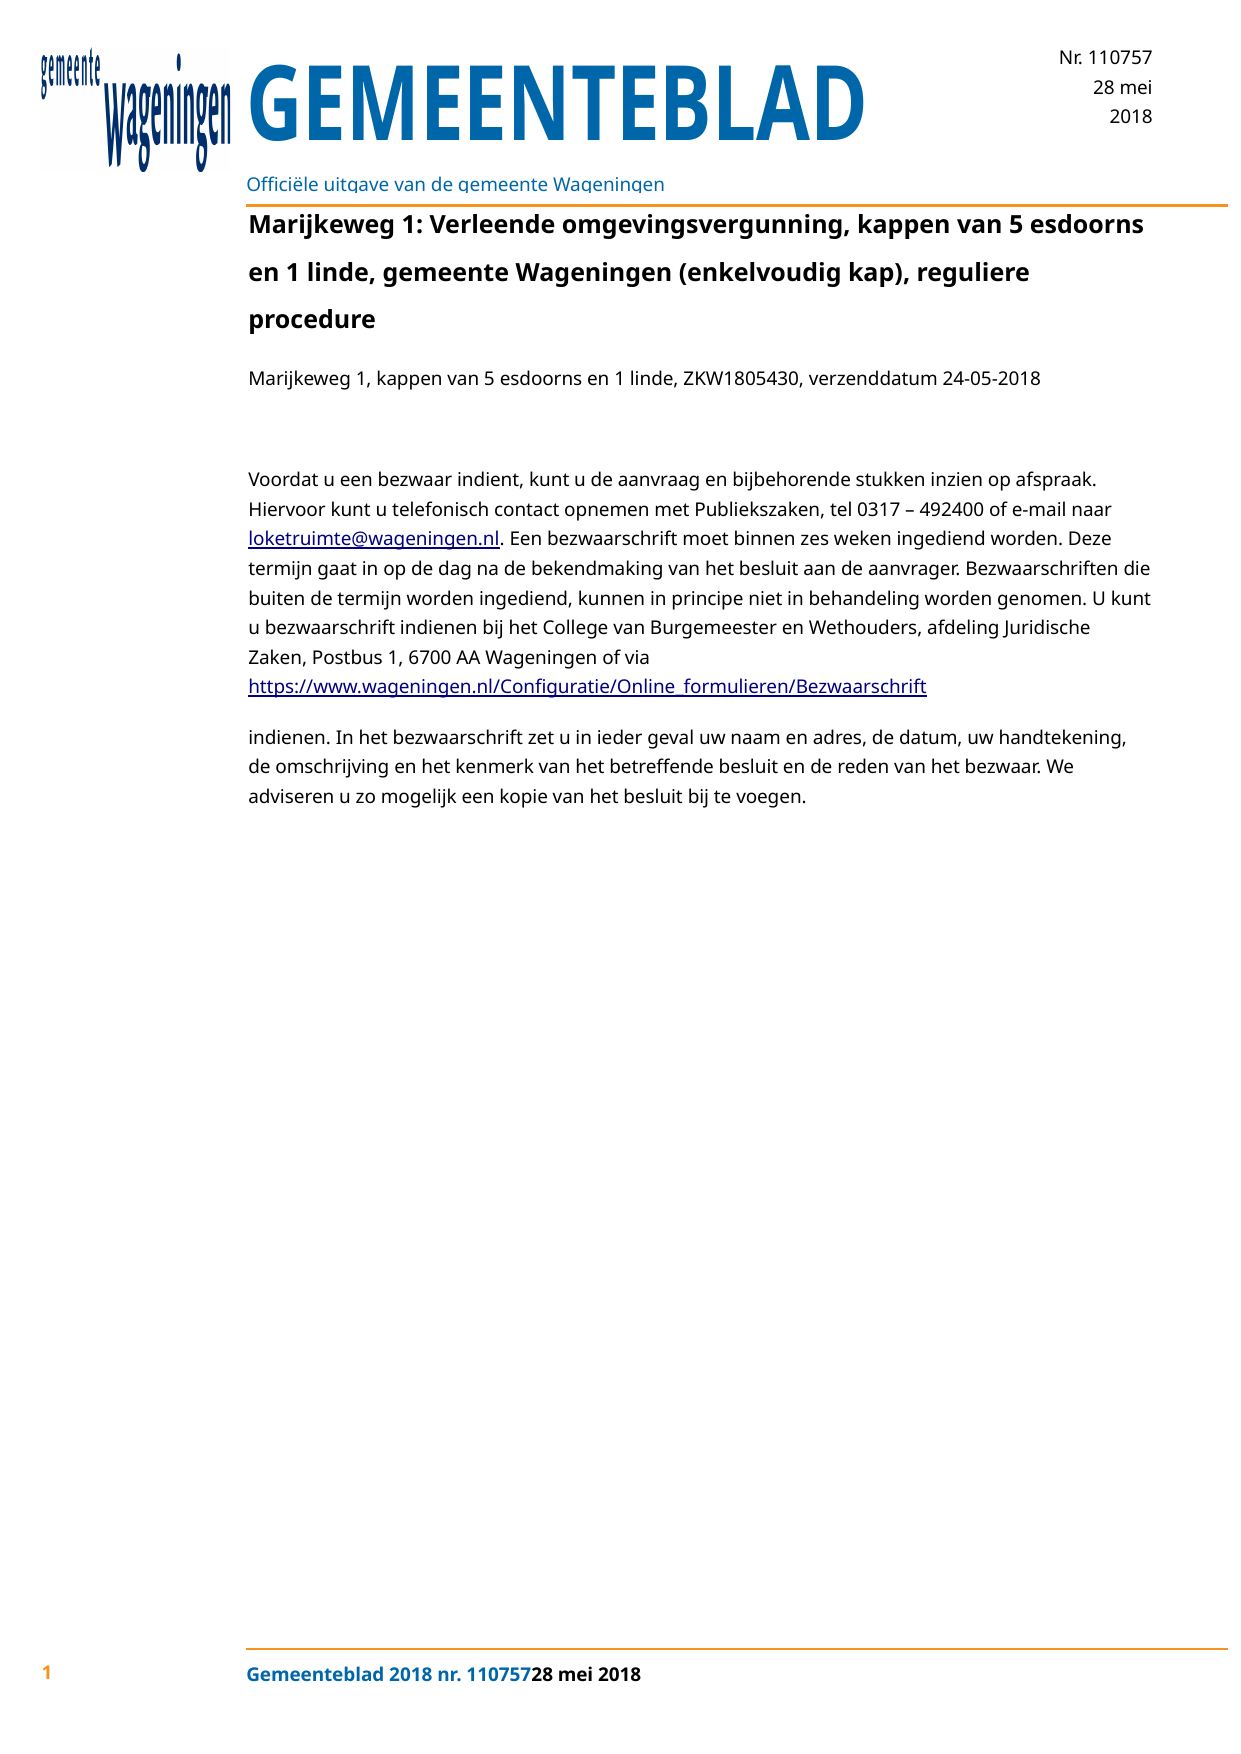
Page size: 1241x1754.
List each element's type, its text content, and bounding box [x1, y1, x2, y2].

text Marijkeweg 1, kappen van 5 esdoorns en 1 linde, ZKW1805430, verzenddatum 24-05-2018 [248, 366, 1152, 391]
text Marijkeweg 1: Verleende omgevingsvergunning, kappen van 5 esdoorns en 1 linde, gemeente Wageningen (enkelvoudig kap), reguliere procedure [248, 207, 1152, 336]
text Voordat u een bezwaar indient, kunt u de aanvraag en bijbehorende stukken inzien op afspraak. Hiervoor kunt u telefonisch contact opnemen met Publiekszaken, tel 0317 – 492400 of e-mail naar loketruimte@wageningen.nl. Een bezwaarschrift moet binnen zes weken ingediend worden. Deze termijn gaat in op de dag na de bekendmaking van het besluit aan de aanvrager. Bezwaarschriften die buiten de termijn worden ingediend, kunnen in principe niet in behandeling worden genomen. U kunt u bezwaarschrift indienen bij het College van Burgemeester en Wethouders, afdeling Juridische Zaken, Postbus 1, 6700 AA Wageningen of via https://www.wageningen.nl/Configuratie/Online_formulieren/Bezwaarschrift [248, 466, 1152, 699]
picture [41, 47, 231, 172]
text indienen. In het bezwaarschrift zet u in ieder geval uw naam en adres, de datum, uw handtekening, de omschrijving en het kenmerk van het betreffende besluit en de reden van het bezwaar. We adviseren u zo mogelijk een kopie van het besluit bij te voegen. [248, 724, 1152, 809]
